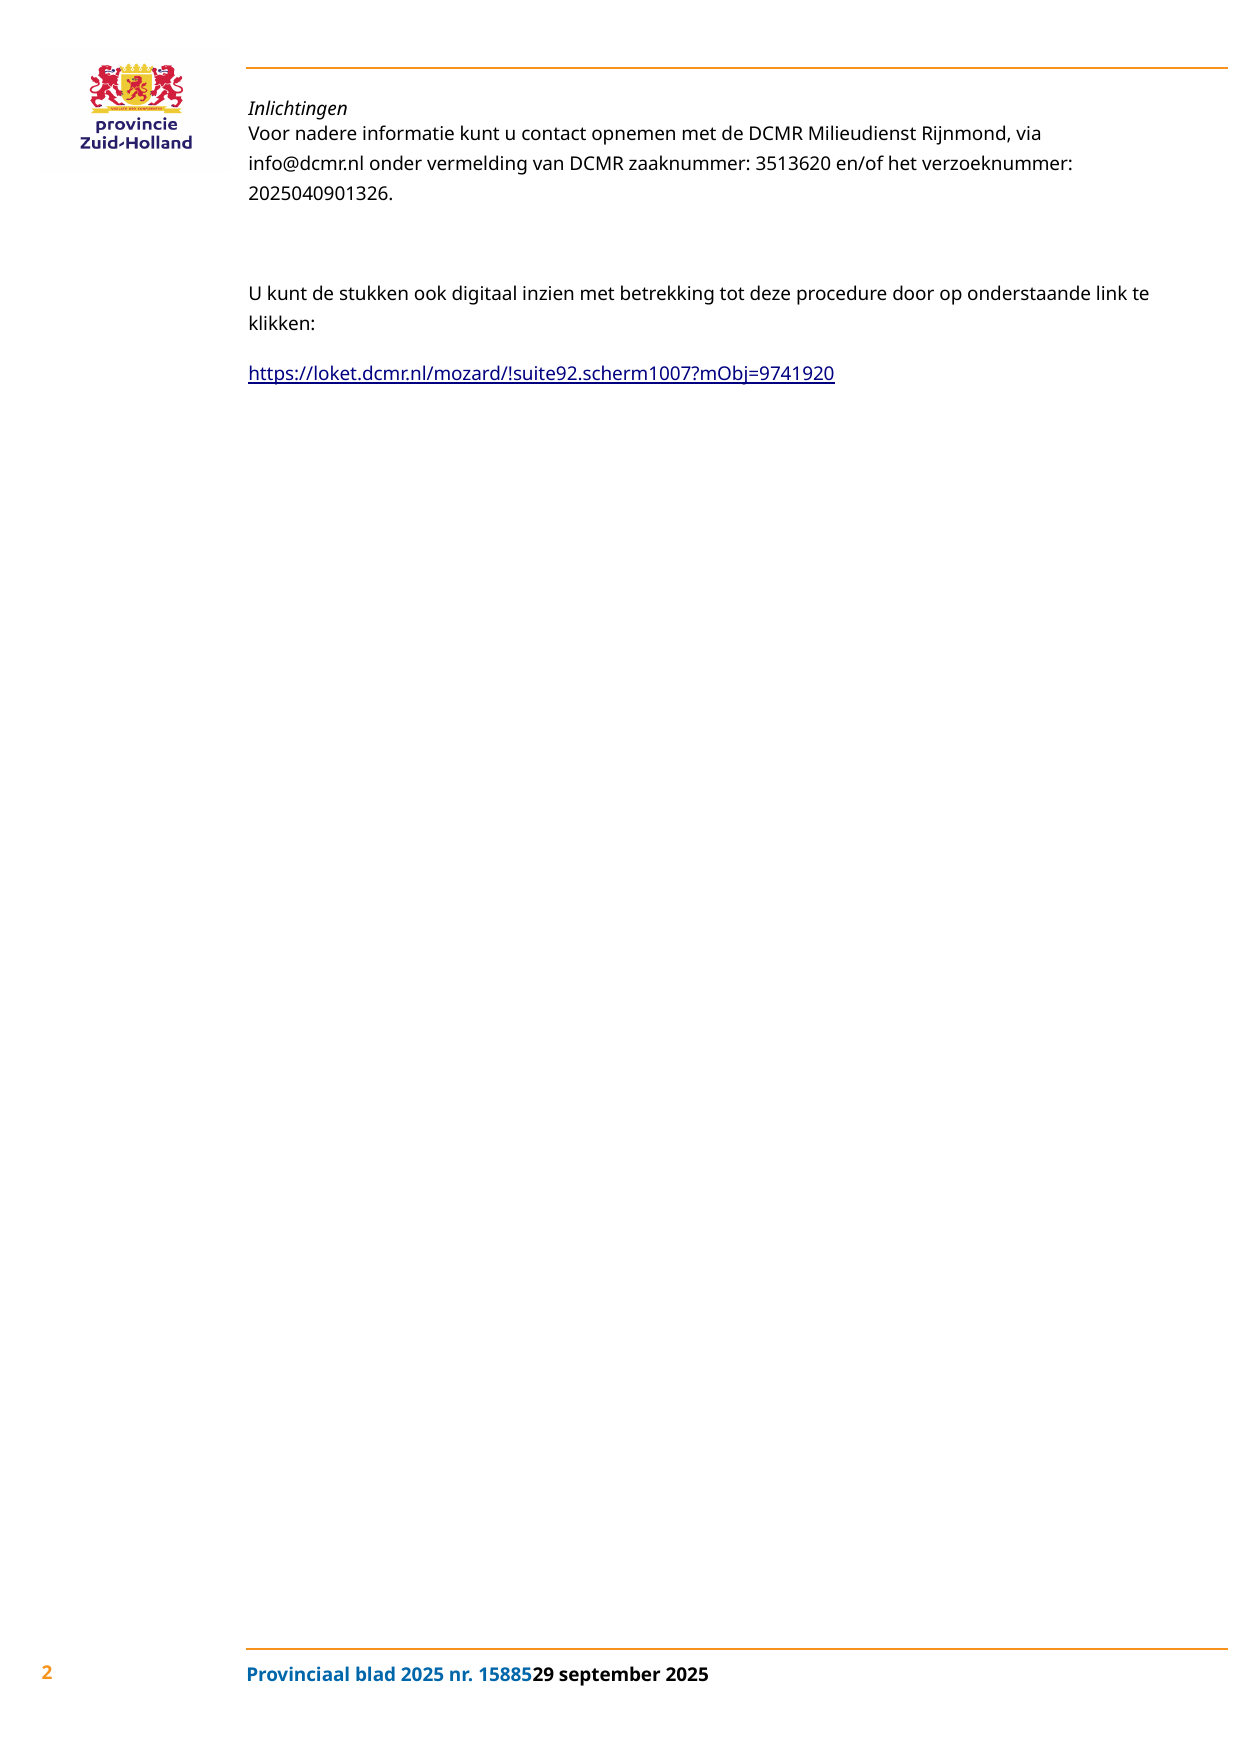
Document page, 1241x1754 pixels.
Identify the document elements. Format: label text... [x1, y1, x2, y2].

text Voor nadere informatie kunt u contact opnemen met de DCMR Milieudienst Rijnmond, via info@dcmr.nl onder vermelding van DCMR zaaknummer: 3513620 en/of het verzoeknummer: 2025040901326. [248, 121, 1152, 205]
picture [41, 47, 231, 172]
text https://loket.dcmr.nl/mozard/!suite92.scherm1007?mObj=9741920 [248, 361, 1152, 386]
text U kunt de stukken ook digitaal inzien met betrekking tot deze procedure door op onderstaande link te klikken: [248, 281, 1152, 336]
text Inlichtingen [248, 95, 1152, 121]
